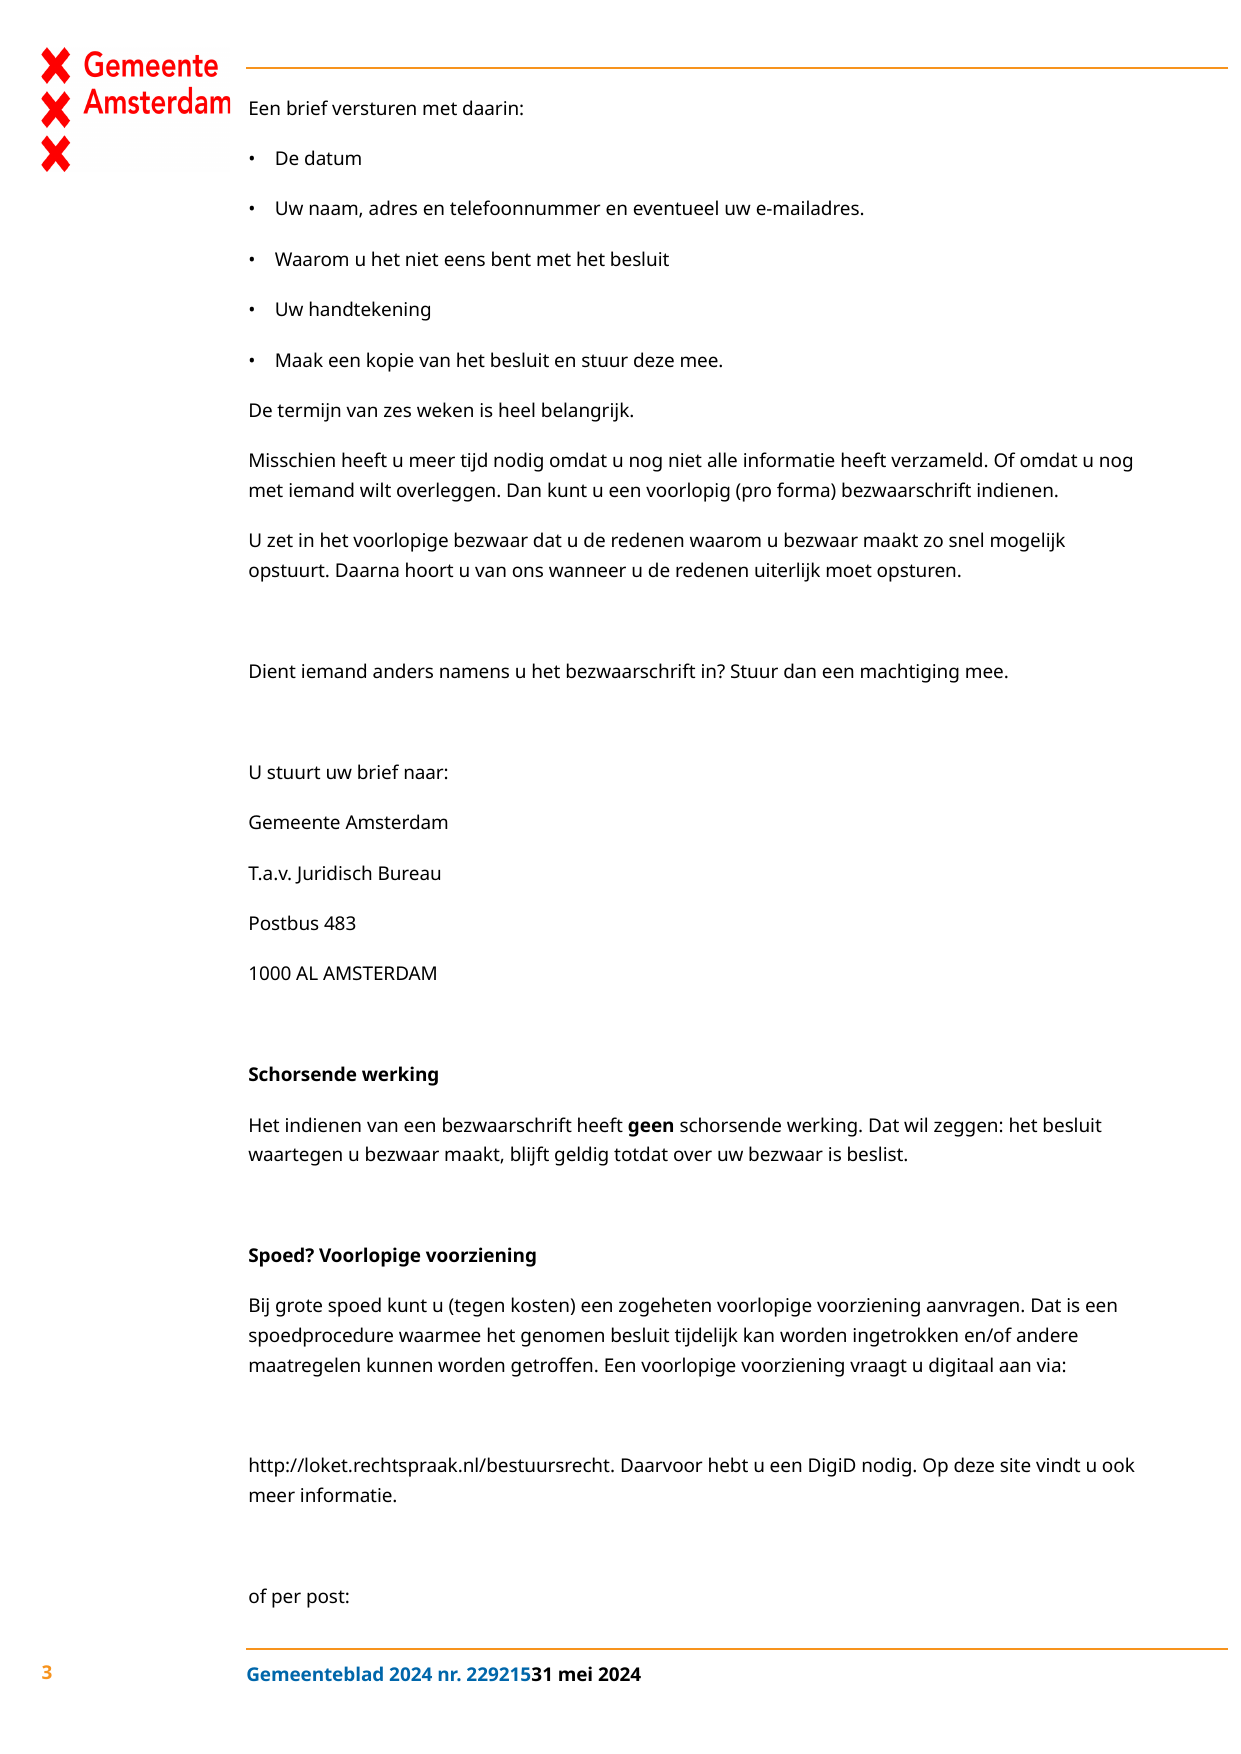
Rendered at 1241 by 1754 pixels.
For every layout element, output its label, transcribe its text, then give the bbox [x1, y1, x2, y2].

text U zet in het voorlopige bezwaar dat u de redenen waarom u bezwaar maakt zo snel mogelijk opstuurt. Daarna hoort u van ons wanneer u de redenen uiterlijk moet opsturen. [248, 528, 1152, 583]
text Schorsende werking [248, 1061, 1152, 1087]
text Een brief versturen met daarin: [248, 95, 1152, 121]
text • Uw handtekening [248, 296, 1152, 322]
text Bij grote spoed kunt u (tegen kosten) een zogeheten voorlopige voorziening aanvragen. Dat is een spoedprocedure waarmee het genomen besluit tijdelijk kan worden ingetrokken en/of andere maatregelen kunnen worden getroffen. Een voorlopige voorziening vraagt u digitaal aan via: [248, 1293, 1152, 1378]
text Misschien heeft u meer tijd nodig omdat u nog niet alle informatie heeft verzameld. Of omdat u nog met iemand wilt overleggen. Dan kunt u een voorlopig (pro forma) bezwaarschrift indienen. [248, 448, 1152, 503]
text of per post: [248, 1583, 1152, 1609]
text Het indienen van een bezwaarschrift heeft geen schorsende werking. Dat wil zeggen: het besluit waartegen u bezwaar maakt, blijft geldig totdat over uw bezwaar is beslist. [248, 1112, 1152, 1167]
text Gemeente Amsterdam [248, 809, 1152, 835]
text Postbus 483 [248, 910, 1152, 936]
text • Maak een kopie van het besluit en stuur deze mee. [248, 347, 1152, 373]
picture [41, 47, 231, 172]
text http://loket.rechtspraak.nl/bestuursrecht. Daarvoor hebt u een DigiD nodig. Op deze site vindt u ook meer informatie. [248, 1453, 1152, 1508]
text • Waarom u het niet eens bent met het besluit [248, 246, 1152, 272]
text T.a.v. Juridisch Bureau [248, 860, 1152, 886]
text U stuurt uw brief naar: [248, 759, 1152, 785]
text Spoed? Voorlopige voorziening [248, 1242, 1152, 1268]
text • Uw naam, adres en telefoonnummer en eventueel uw e-mailadres. [248, 196, 1152, 221]
text 1000 AL AMSTERDAM [248, 961, 1152, 986]
text • De datum [248, 145, 1152, 171]
text Dient iemand anders namens u het bezwaarschrift in? Stuur dan een machtiging mee. [248, 658, 1152, 684]
text De termijn van zes weken is heel belangrijk. [248, 397, 1152, 423]
